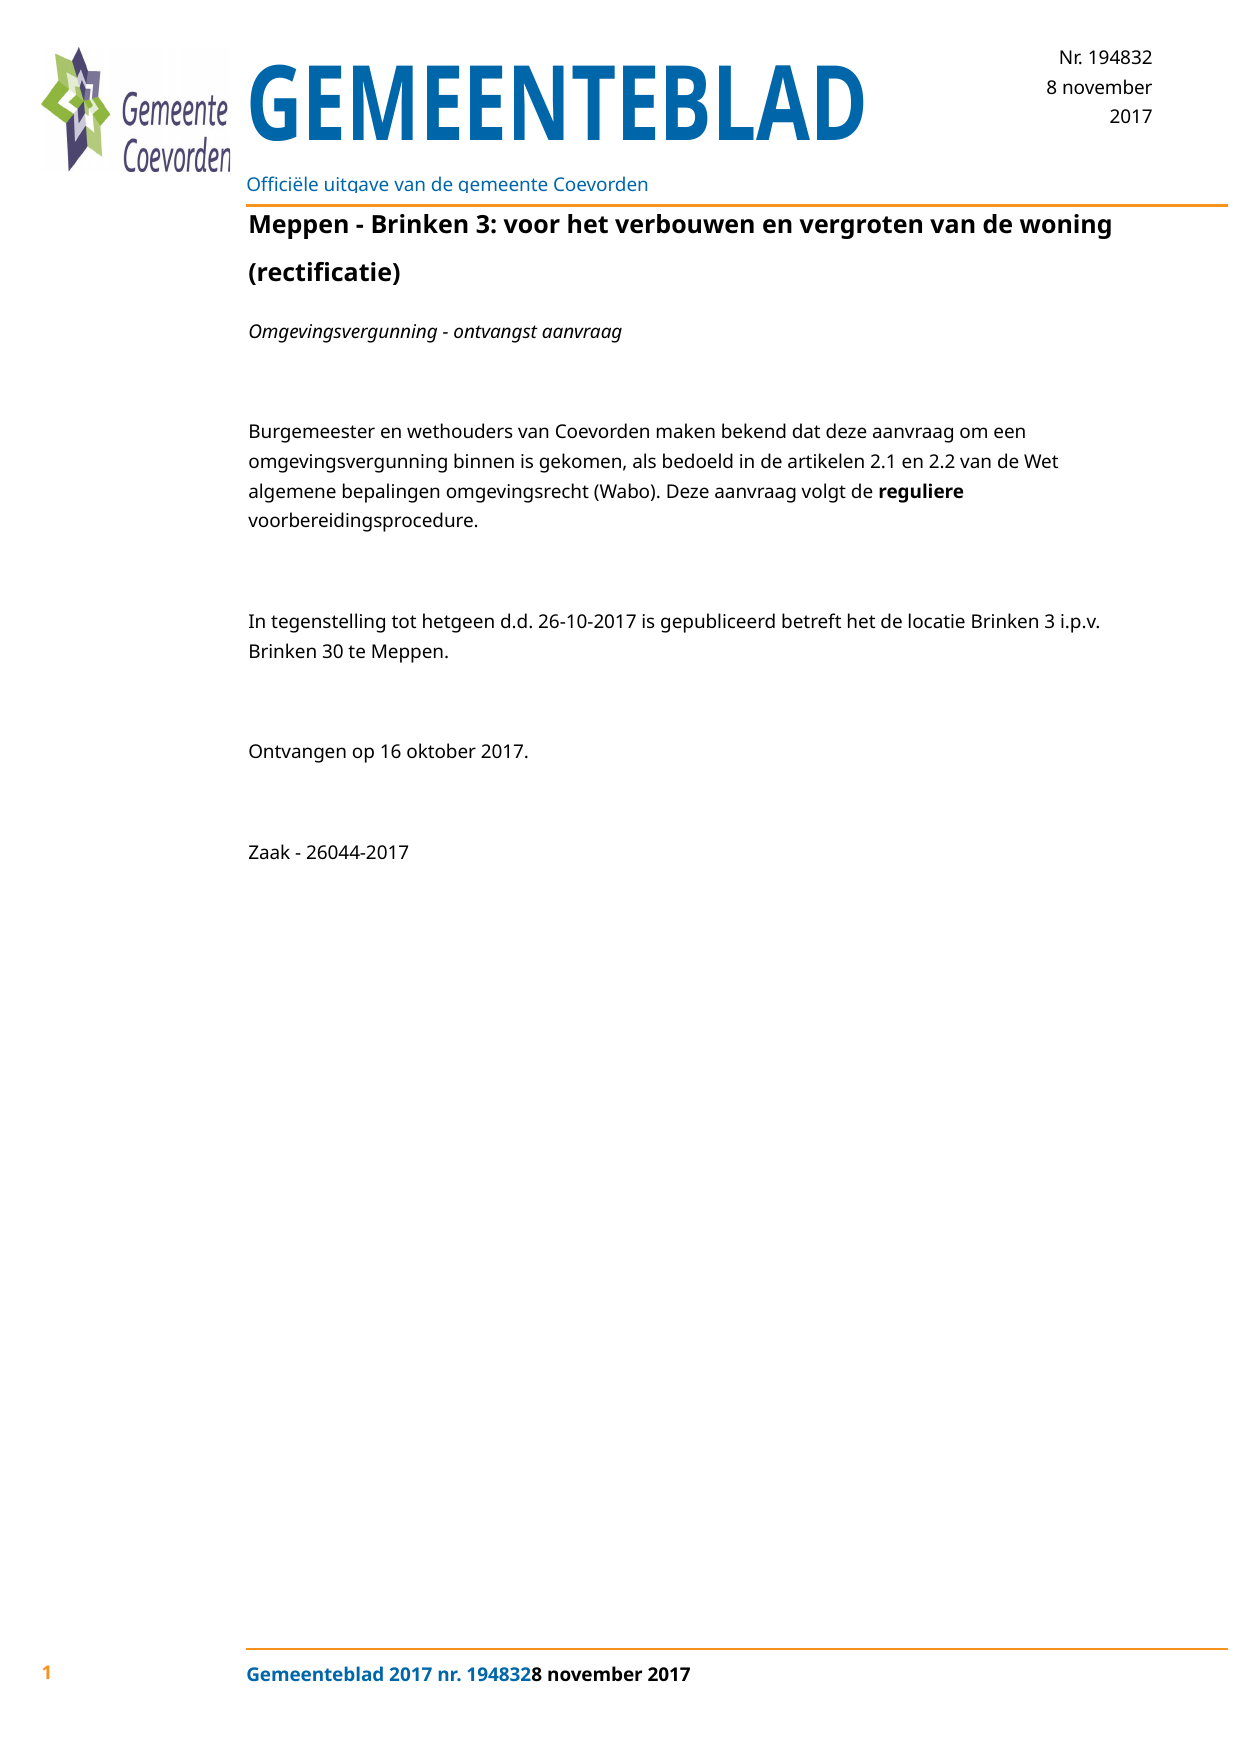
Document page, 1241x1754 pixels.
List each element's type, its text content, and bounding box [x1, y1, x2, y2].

text Meppen - Brinken 3: voor het verbouwen en vergroten van de woning (rectificatie) [248, 207, 1152, 288]
text Ontvangen op 16 oktober 2017. [248, 739, 1152, 764]
picture [41, 47, 231, 172]
text In tegenstelling tot hetgeen d.d. 26-10-2017 is gepubliceerd betreft het de locatie Brinken 3 i.p.v. Brinken 30 te Meppen. [248, 608, 1152, 664]
text Omgevingsvergunning - ontvangst aanvraag [248, 318, 1152, 344]
text Burgemeester en wethouders van Coevorden maken bekend dat deze aanvraag om een omgevingsvergunning binnen is gekomen, als bedoeld in de artikelen 2.1 en 2.2 van de Wet algemene bepalingen omgevingsrecht (Wabo). Deze aanvraag volgt de reguliere voorbereidingsprocedure. [248, 419, 1152, 533]
text Zaak - 26044-2017 [248, 839, 1152, 865]
